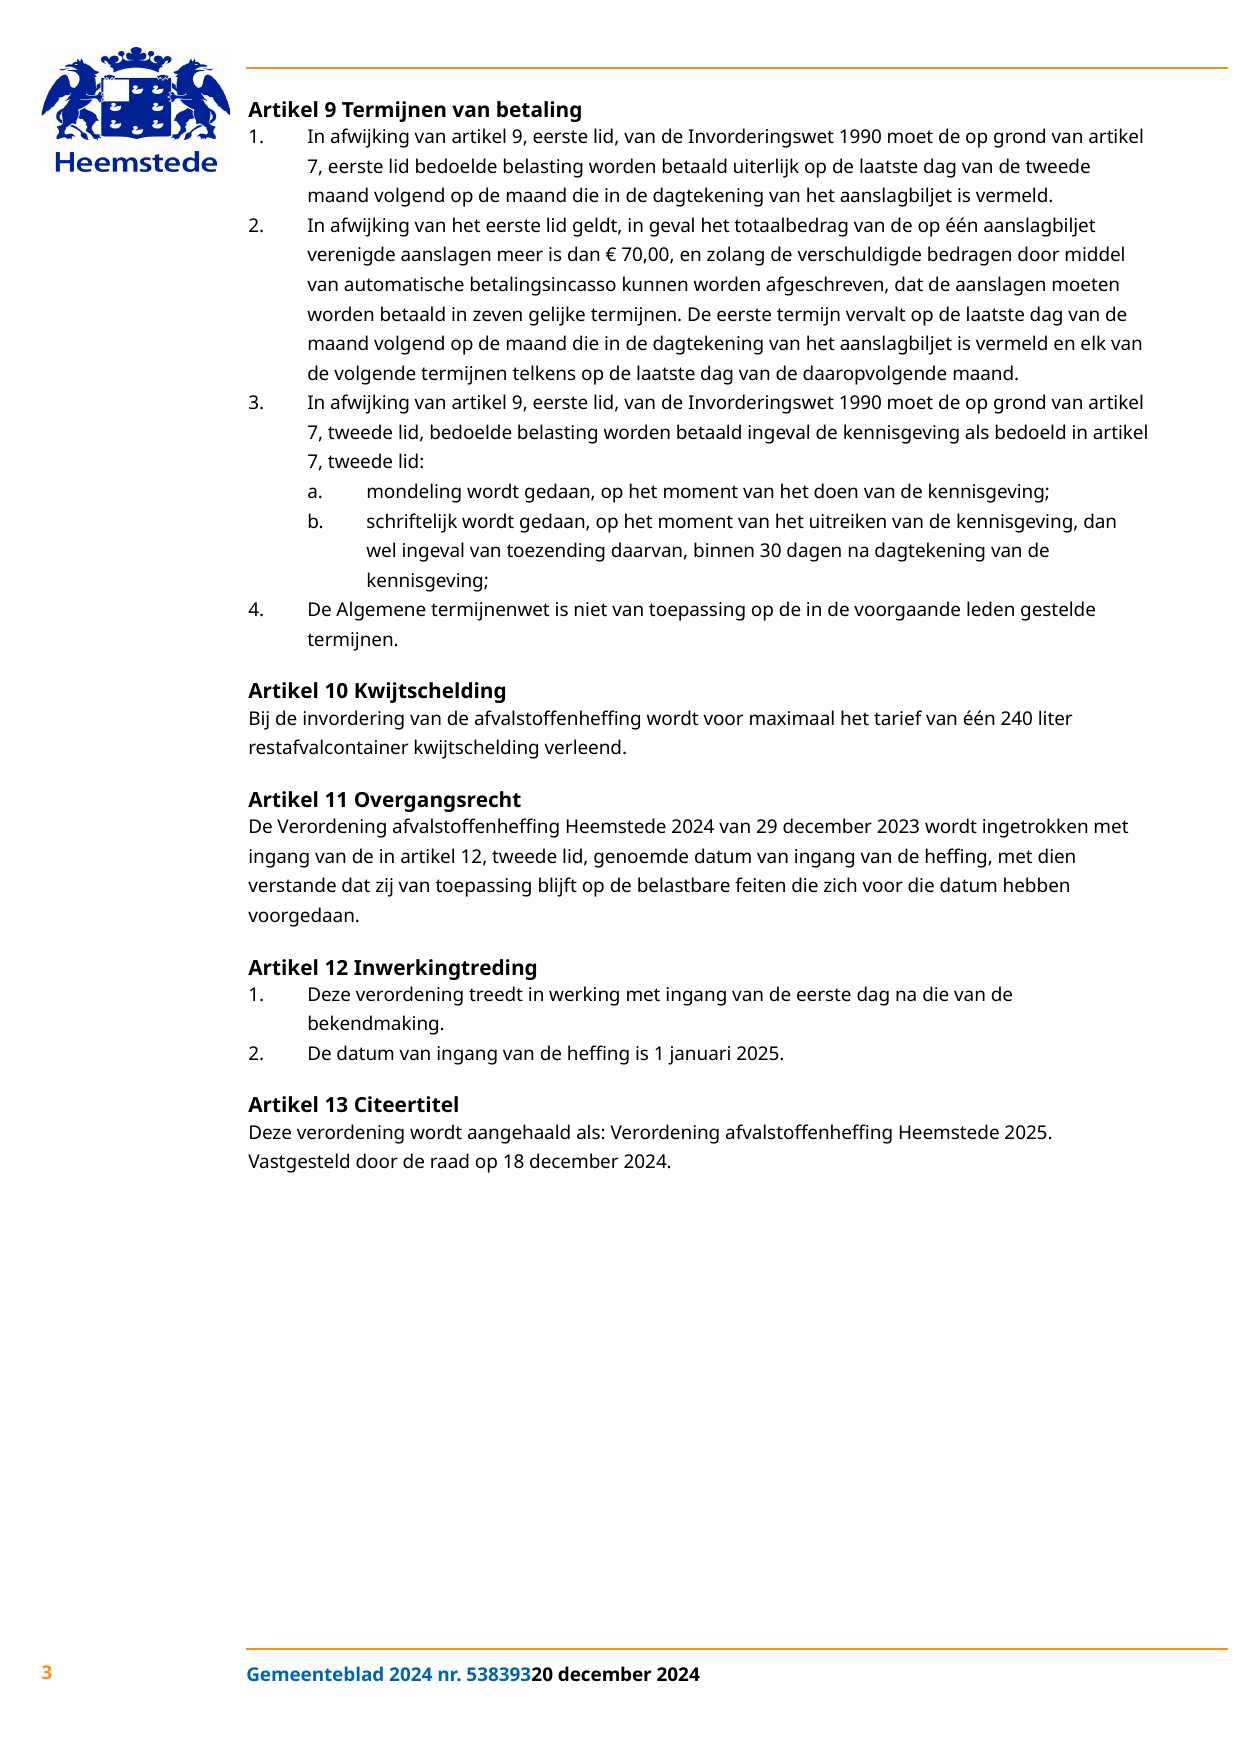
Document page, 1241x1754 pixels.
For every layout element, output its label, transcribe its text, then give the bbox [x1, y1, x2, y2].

list mondeling wordt gedaan, op het moment van het doen van de kennisgeving; [307, 478, 1152, 504]
text Deze verordening wordt aangehaald als: Verordening afvalstoffenheffing Heemstede 2025. [248, 1119, 1152, 1145]
text Bij de invordering van de afvalstoffenheffing wordt voor maximaal het tarief van één 240 liter restafvalcontainer kwijtschelding verleend. [248, 705, 1152, 760]
list De datum van ingang van de heffing is 1 januari 2025. [248, 1040, 1152, 1066]
text De Verordening afvalstoffenheffing Heemstede 2024 van 29 december 2023 wordt ingetrokken met ingang van de in artikel 12, tweede lid, genoemde datum van ingang van de heffing, met dien verstande dat zij van toepassing blijft op de belastbare feiten die zich voor die datum hebben voorgedaan. [248, 813, 1152, 928]
text Artikel 9 Termijnen van betaling [248, 95, 1152, 123]
list In afwijking van artikel 9, eerste lid, van de Invorderingswet 1990 moet de op grond van artikel 7, eerste lid bedoelde belasting worden betaald uiterlijk op de laatste dag van de tweede maand volgend op de maand die in de dagtekening van het aanslagbiljet is vermeld. [248, 123, 1152, 208]
picture [41, 47, 231, 172]
text Artikel 12 Inwerkingtreding [248, 953, 1152, 981]
text Artikel 10 Kwijtschelding [248, 677, 1152, 705]
list De Algemene termijnenwet is niet van toepassing op de in de voorgaande leden gestelde termijnen. [248, 597, 1152, 652]
list In afwijking van artikel 9, eerste lid, van de Invorderingswet 1990 moet de op grond van artikel 7, tweede lid, bedoelde belasting worden betaald ingeval de kennisgeving als bedoeld in artikel 7, tweede lid: [248, 389, 1152, 474]
list In afwijking van het eerste lid geldt, in geval het totaalbedrag van de op één aanslagbiljet verenigde aanslagen meer is dan € 70,00, en zolang de verschuldigde bedragen door middel van automatische betalingsincasso kunnen worden afgeschreven, dat de aanslagen moeten worden betaald in zeven gelijke termijnen. De eerste termijn vervalt op de laatste dag van de maand volgend op de maand die in de dagtekening van het aanslagbiljet is vermeld en elk van de volgende termijnen telkens op de laatste dag van de daaropvolgende maand. [248, 212, 1152, 386]
text Artikel 11 Overgangsrecht [248, 785, 1152, 813]
text Vastgesteld door de raad op 18 december 2024. [248, 1149, 1152, 1174]
list Deze verordening treedt in werking met ingang van de eerste dag na die van de bekendmaking. [248, 981, 1152, 1036]
list schriftelijk wordt gedaan, op het moment van het uitreiken van de kennisgeving, dan wel ingeval van toezending daarvan, binnen 30 dagen na dagtekening van de kennisgeving; [307, 508, 1152, 593]
text Artikel 13 Citeertitel [248, 1091, 1152, 1119]
